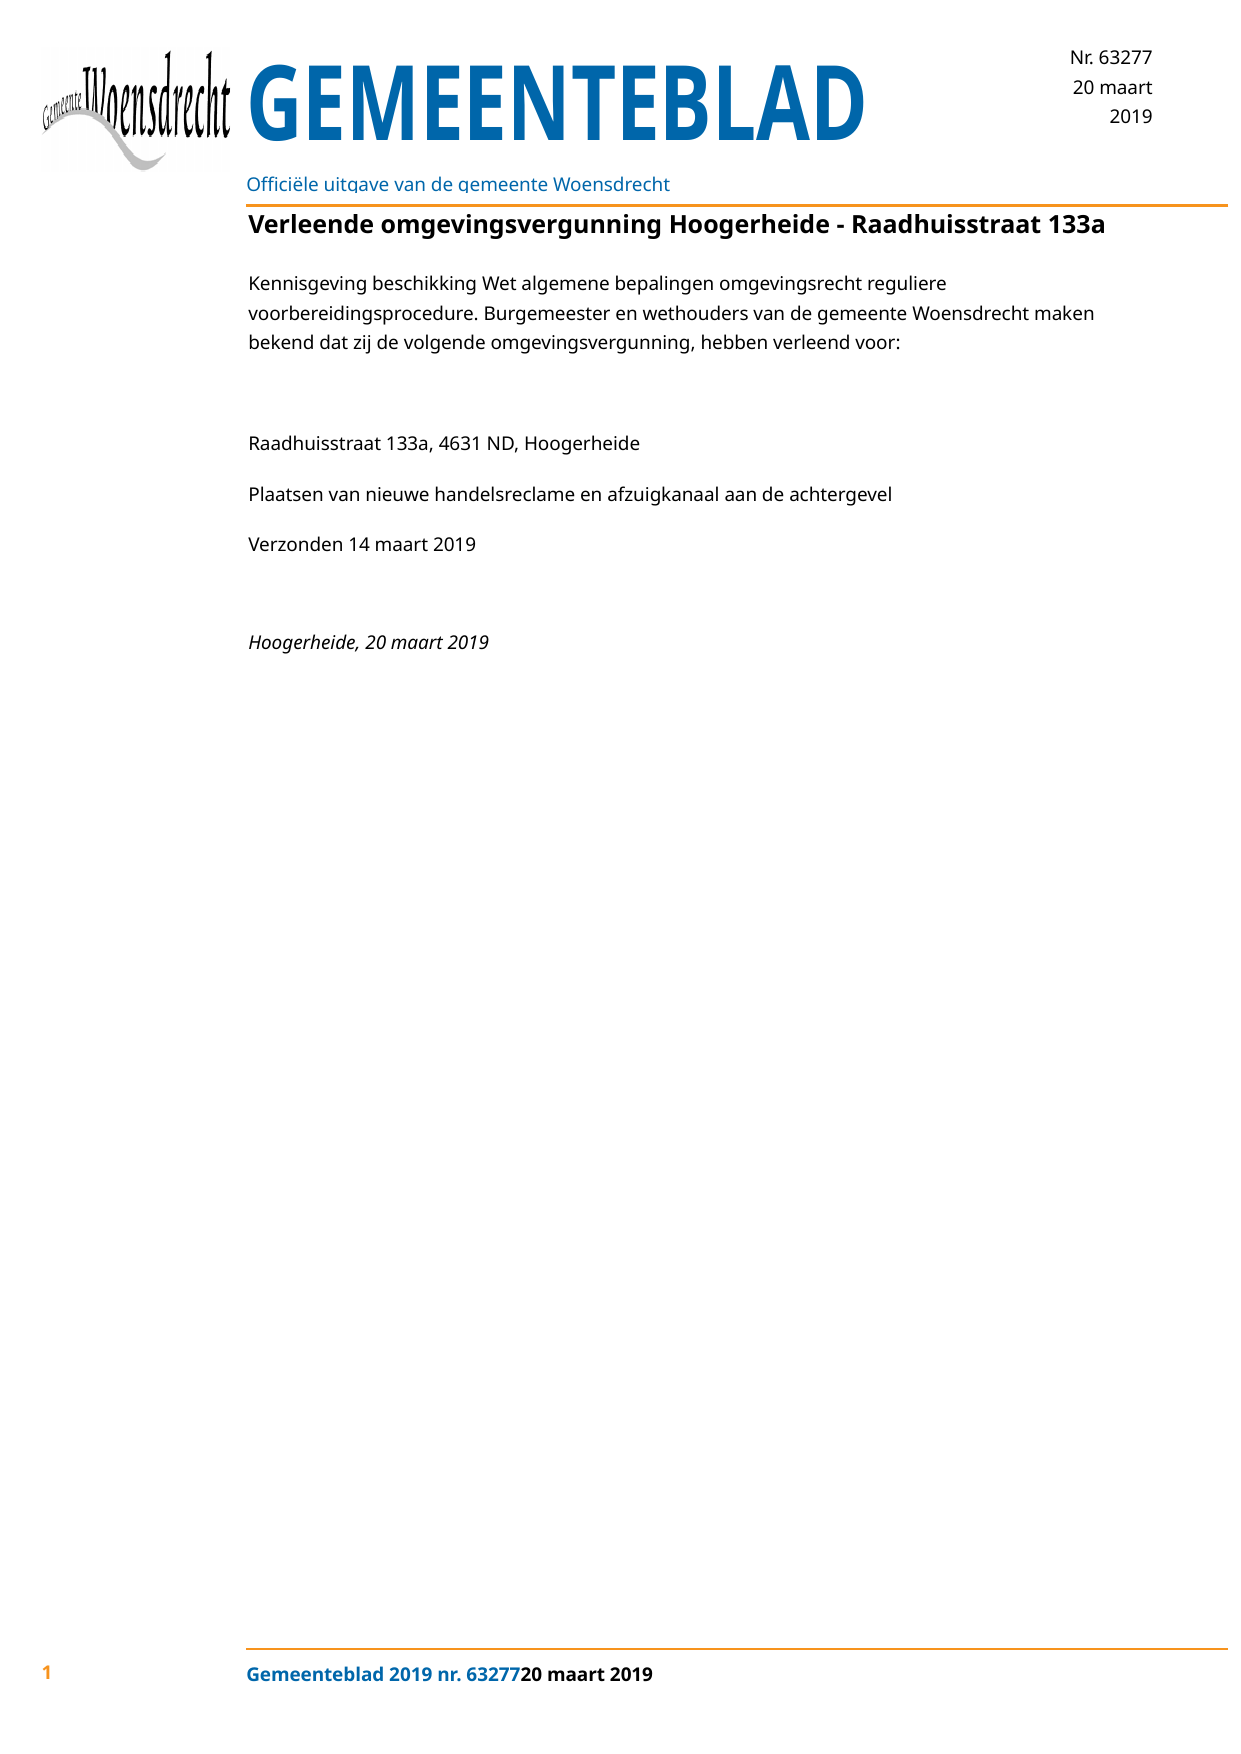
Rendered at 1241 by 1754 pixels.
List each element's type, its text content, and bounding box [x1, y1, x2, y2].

text Kennisgeving beschikking Wet algemene bepalingen omgevingsrecht reguliere voorbereidingsprocedure. Burgemeester en wethouders van de gemeente Woensdrecht maken bekend dat zij de volgende omgevingsvergunning, hebben verleend voor: [248, 270, 1152, 355]
text Verzonden 14 maart 2019 [248, 531, 1152, 557]
text Plaatsen van nieuwe handelsreclame en afzuigkanaal aan de achtergevel [248, 481, 1152, 506]
text Verleende omgevingsvergunning Hoogerheide - Raadhuisstraat 133a [248, 207, 1152, 241]
text Hoogerheide, 20 maart 2019 [248, 629, 1152, 655]
picture [41, 47, 231, 172]
text Raadhuisstraat 133a, 4631 ND, Hoogerheide [248, 430, 1152, 456]
